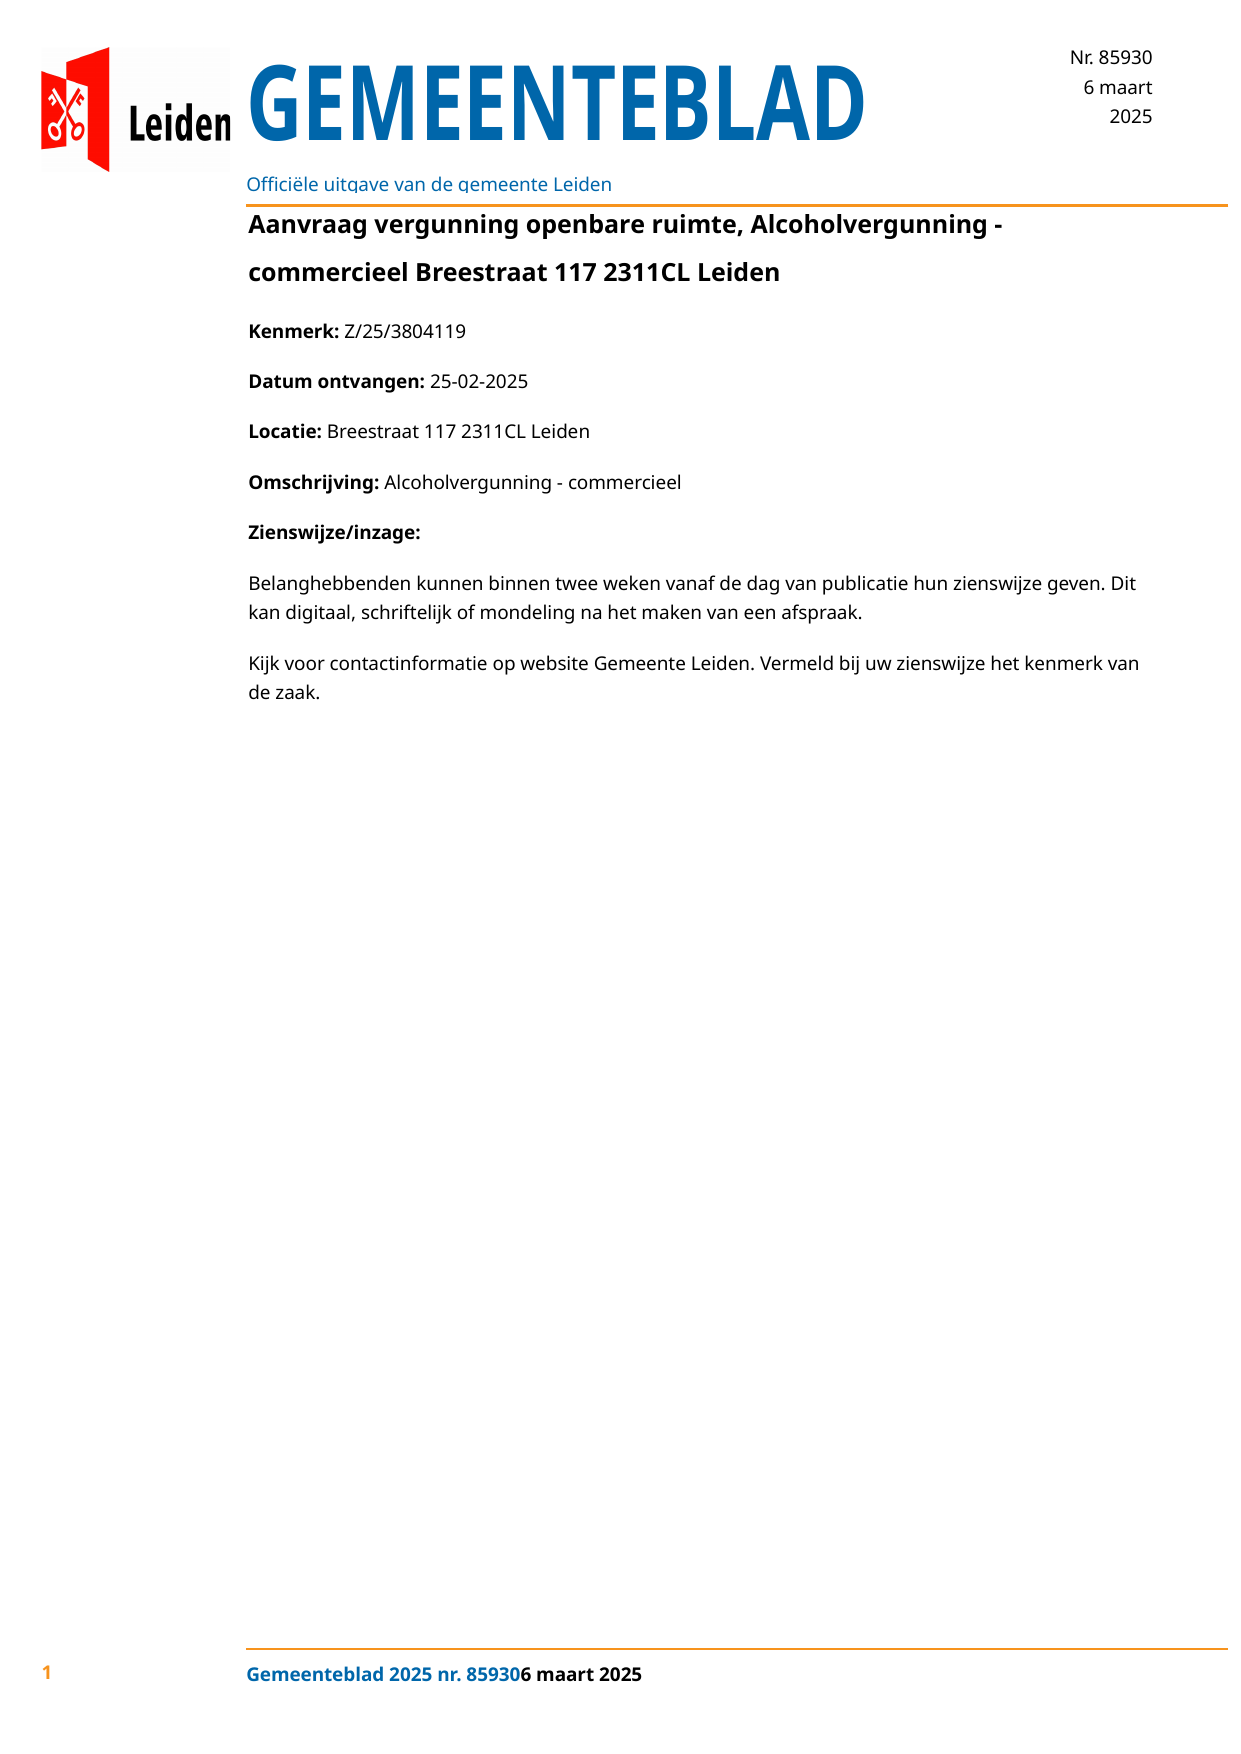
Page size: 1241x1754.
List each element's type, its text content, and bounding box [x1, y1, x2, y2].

text Aanvraag vergunning openbare ruimte, Alcoholvergunning - commercieel Breestraat 117 2311CL Leiden [248, 207, 1152, 288]
text Kenmerk: Z/25/3804119 [248, 318, 1152, 344]
text Locatie: Breestraat 117 2311CL Leiden [248, 419, 1152, 444]
picture [41, 47, 231, 172]
text Zienswijze/inzage: [248, 519, 1152, 545]
text Omschrijving: Alcoholvergunning - commercieel [248, 469, 1152, 495]
text Datum ontvangen: 25-02-2025 [248, 368, 1152, 394]
text Kijk voor contactinformatie op website Gemeente Leiden. Vermeld bij uw zienswijze het kenmerk van de zaak. [248, 650, 1152, 705]
text Belanghebbenden kunnen binnen twee weken vanaf de dag van publicatie hun zienswijze geven. Dit kan digitaal, schriftelijk of mondeling na het maken van een afspraak. [248, 570, 1152, 625]
